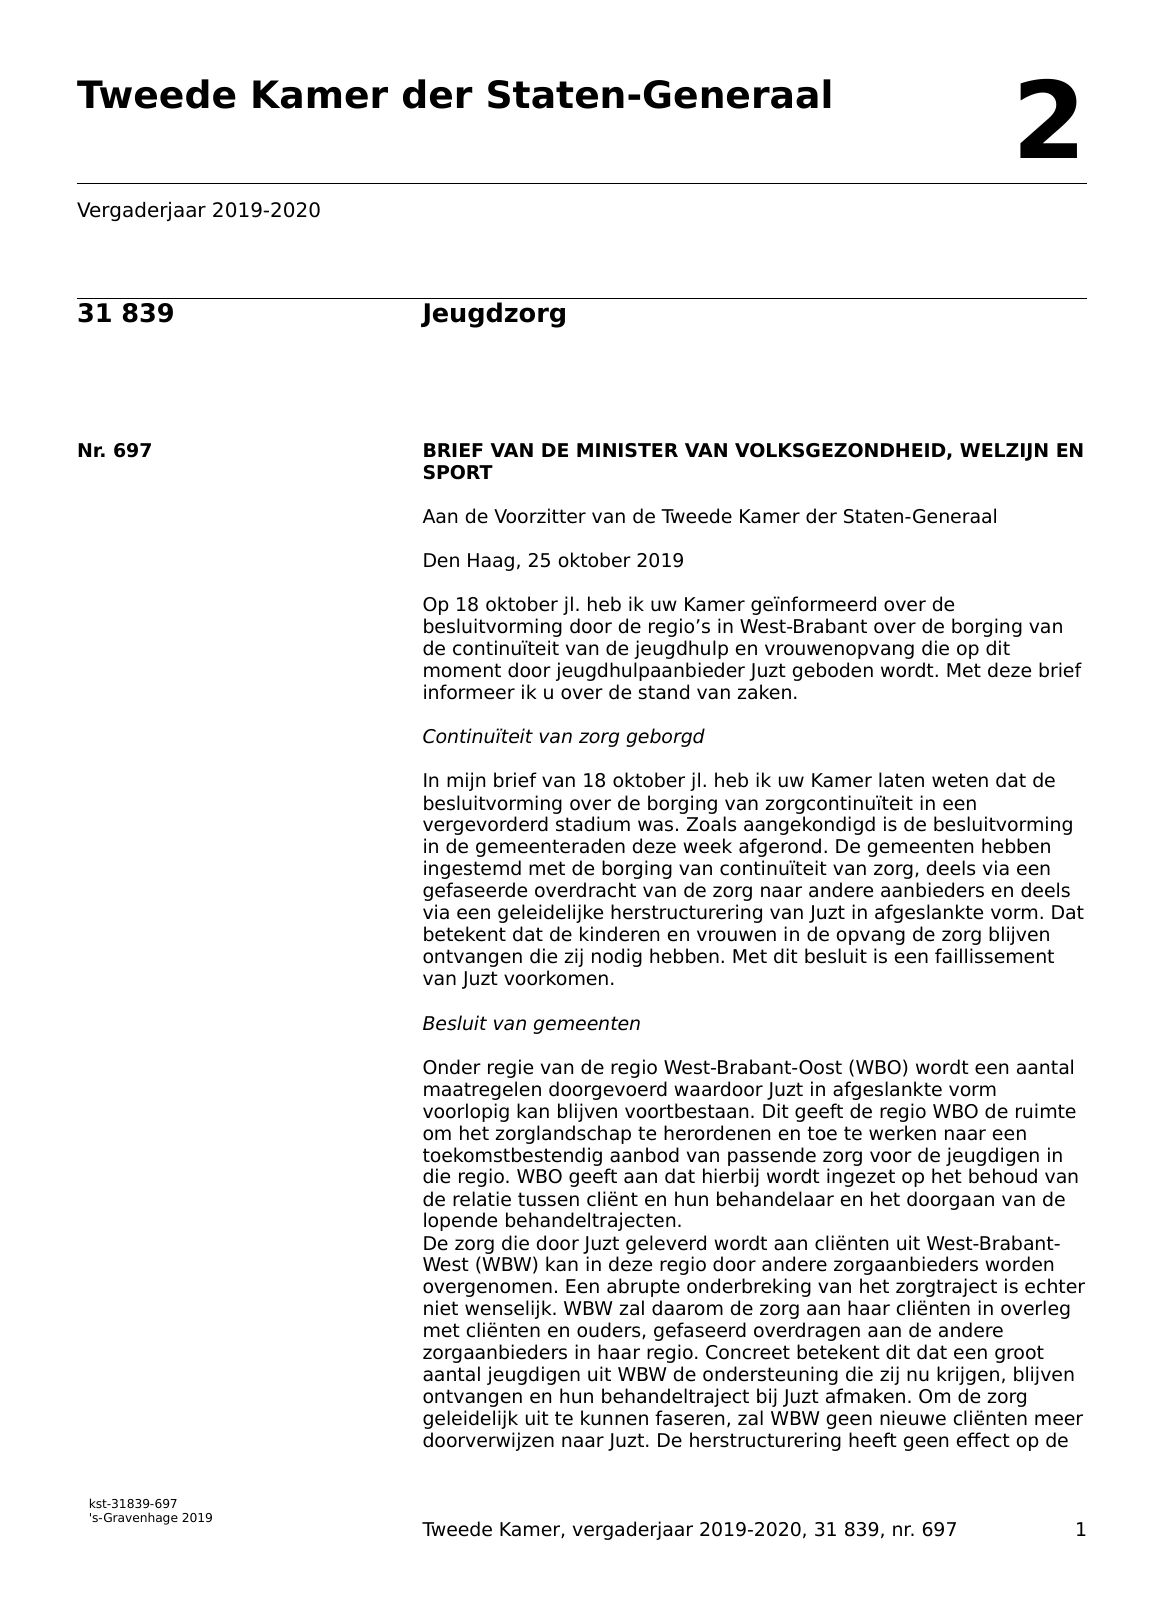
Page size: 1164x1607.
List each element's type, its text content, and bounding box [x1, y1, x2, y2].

text kst-31839-697 [88, 1497, 323, 1511]
text Aan de Voorzitter van de Tweede Kamer der Staten-Generaal [422, 506, 1087, 528]
text 's-Gravenhage 2019 [88, 1511, 323, 1525]
text Op 18 oktober jl. heb ik uw Kamer geïnformeerd over de besluitvorming door de regio’s in West-Brabant over de borging van de continuïteit van de jeugdhulp en vrouwenopvang die op dit moment door jeugdhulpaanbieder Juzt geboden wordt. Met deze brief informeer ik u over de stand van zaken. [422, 594, 1087, 704]
subtitle Nr. 697 BRIEF VAN DE MINISTER VAN VOLKSGEZONDHEID, WELZIJN EN SPORT [77, 440, 1087, 484]
table_header 2 [886, 59, 1087, 183]
subtitle 31 839 Jeugdzorg [77, 299, 1087, 329]
table_header Tweede Kamer der Staten-Generaal [77, 59, 886, 183]
text Onder regie van de regio West-Brabant-Oost (WBO) wordt een aantal maatregelen doorgevoerd waardoor Juzt in afgeslankte vorm voorlopig kan blijven voortbestaan. Dit geeft de regio WBO de ruimte om het zorglandschap te herordenen en toe te werken naar een toekomstbestendig aanbod van passende zorg voor de jeugdigen in die regio. WBO geeft aan dat hierbij wordt ingezet op het behoud van de relatie tussen cliënt en hun behandelaar en het doorgaan van de lopende behandeltrajecten. [422, 1057, 1087, 1232]
text In mijn brief van 18 oktober jl. heb ik uw Kamer laten weten dat de besluitvorming over de borging van zorgcontinuïteit in een vergevorderd stadium was. Zoals aangekondigd is de besluitvorming in de gemeenteraden deze week afgerond. De gemeenten hebben ingestemd met de borging van continuïteit van zorg, deels via een gefaseerde overdracht van de zorg naar andere aanbieders en deels via een geleidelijke herstructurering van Juzt in afgeslankte vorm. Dat betekent dat de kinderen en vrouwen in de opvang de zorg blijven ontvangen die zij nodig hebben. Met dit besluit is een faillissement van Juzt voorkomen. [422, 770, 1087, 990]
text Den Haag, 25 oktober 2019 [422, 550, 1087, 572]
subtitle Continuïteit van zorg geborgd [422, 726, 1087, 748]
text De zorg die door Juzt geleverd wordt aan cliënten uit West-Brabant-West (WBW) kan in deze regio door andere zorgaanbieders worden overgenomen. Een abrupte onderbreking van het zorgtraject is echter niet wenselijk. WBW zal daarom de zorg aan haar cliënten in overleg met cliënten en ouders, gefaseerd overdragen aan de andere zorgaanbieders in haar regio. Concreet betekent dit dat een groot aantal jeugdigen uit WBW de ondersteuning die zij nu krijgen, blijven ontvangen en hun behandeltraject bij Juzt afmaken. Om de zorg geleidelijk uit te kunnen faseren, zal WBW geen nieuwe cliënten meer doorverwijzen naar Juzt. De herstructurering heeft geen effect op de [422, 1232, 1087, 1452]
subtitle Besluit van gemeenten [422, 1012, 1087, 1034]
table_cell Vergaderjaar 2019-2020 [77, 184, 1087, 298]
